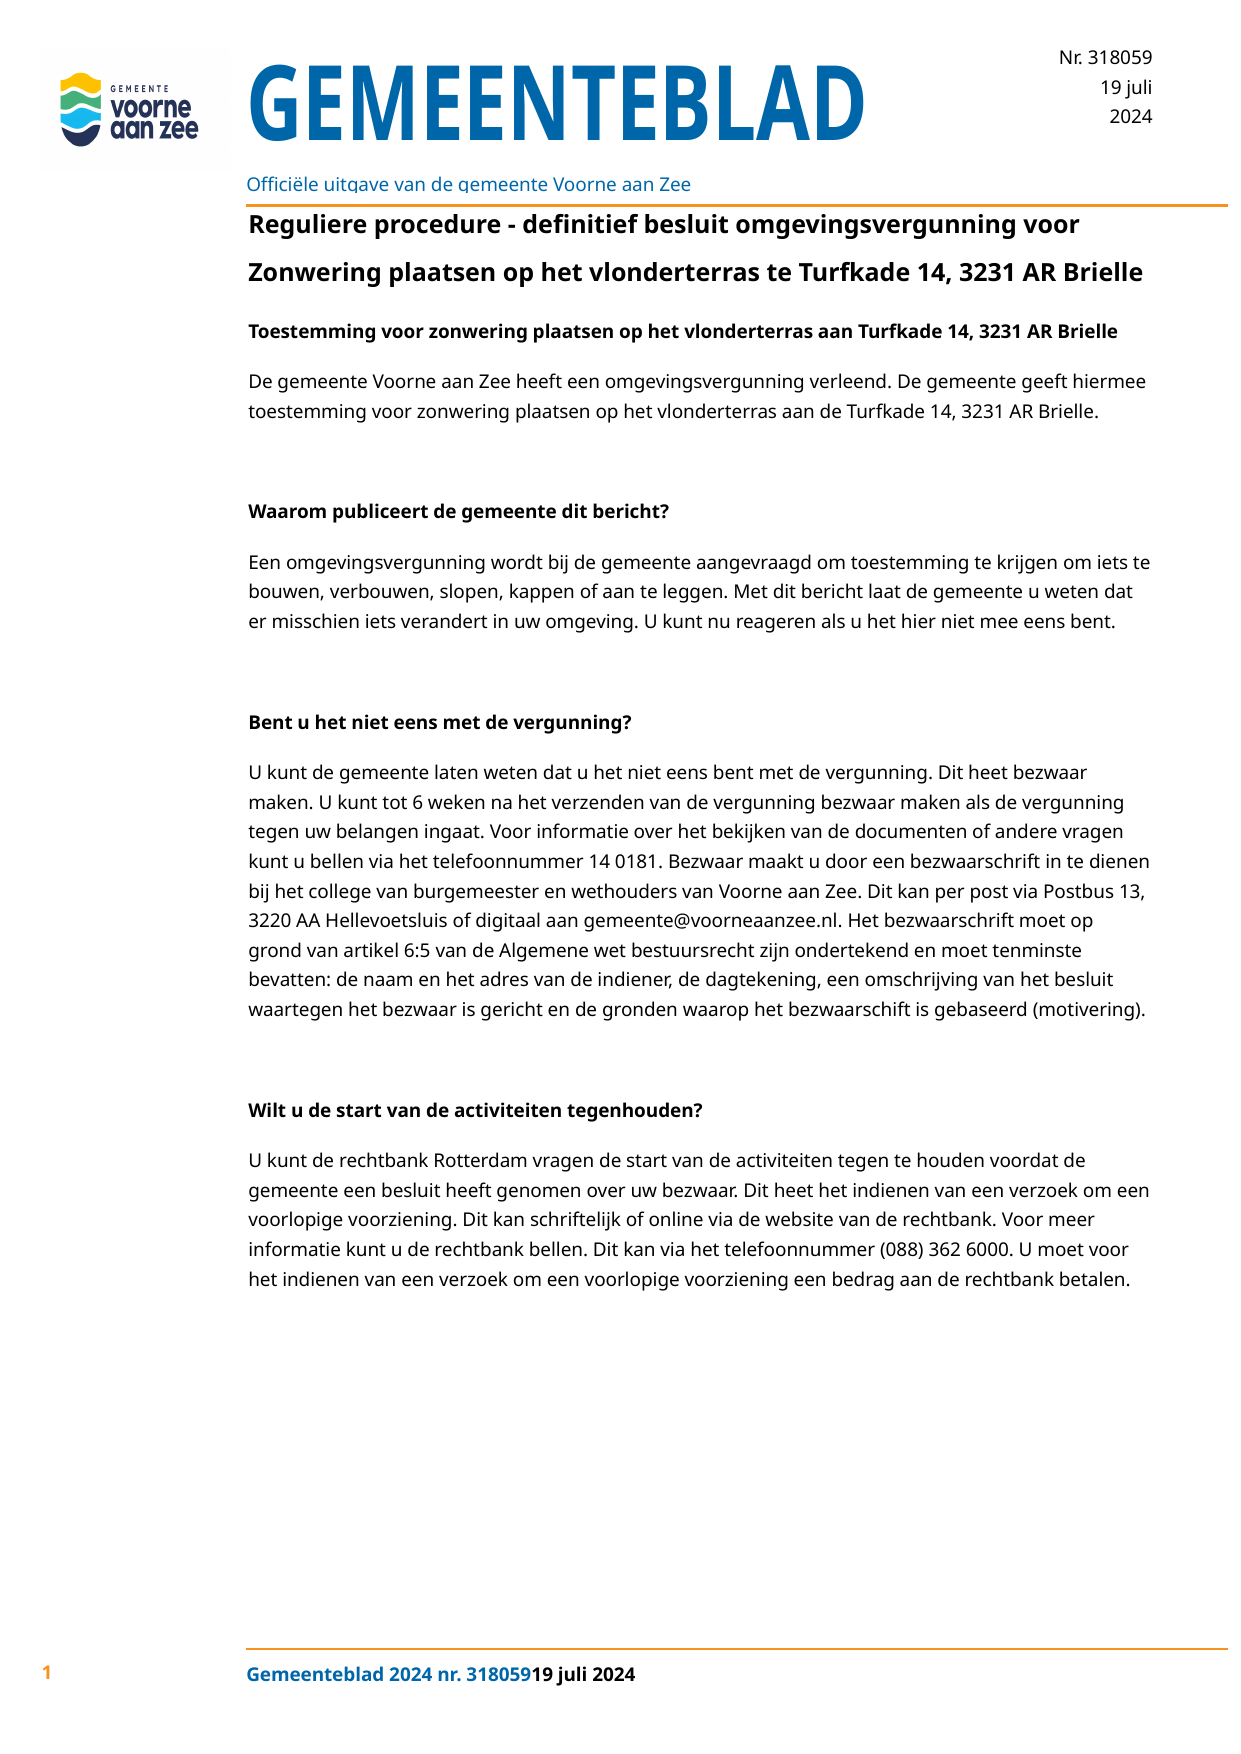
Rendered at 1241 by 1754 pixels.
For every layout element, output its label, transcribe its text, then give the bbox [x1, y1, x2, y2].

text Toestemming voor zonwering plaatsen op het vlonderterras aan Turfkade 14, 3231 AR Brielle [248, 318, 1152, 344]
text Een omgevingsvergunning wordt bij de gemeente aangevraagd om toestemming te krijgen om iets te bouwen, verbouwen, slopen, kappen of aan te leggen. Met dit bericht laat de gemeente u weten dat er misschien iets verandert in uw omgeving. U kunt nu reageren als u het hier niet mee eens bent. [248, 549, 1152, 634]
text Bent u het niet eens met de vergunning? [248, 709, 1152, 735]
text U kunt de gemeente laten weten dat u het niet eens bent met de vergunning. Dit heet bezwaar maken. U kunt tot 6 weken na het verzenden van de vergunning bezwaar maken als de vergunning tegen uw belangen ingaat. Voor informatie over het bekijken van de documenten of andere vragen kunt u bellen via het telefoonnummer 14 0181. Bezwaar maakt u door een bezwaarschrift in te dienen bij het college van burgemeester en wethouders van Voorne aan Zee. Dit kan per post via Postbus 13, 3220 AA Hellevoetsluis of digitaal aan gemeente@voorneaanzee.nl. Het bezwaarschrift moet op grond van artikel 6:5 van de Algemene wet bestuursrecht zijn ondertekend en moet tenminste bevatten: de naam en het adres van de indiener, de dagtekening, een omschrijving van het besluit waartegen het bezwaar is gericht en de gronden waarop het bezwaarschift is gebaseerd (motivering). [248, 759, 1152, 1022]
text Reguliere procedure - definitief besluit omgevingsvergunning voor Zonwering plaatsen op het vlonderterras te Turfkade 14, 3231 AR Brielle [248, 207, 1152, 288]
text Wilt u de start van de activiteiten tegenhouden? [248, 1097, 1152, 1123]
text De gemeente Voorne aan Zee heeft een omgevingsvergunning verleend. De gemeente geeft hiermee toestemming voor zonwering plaatsen op het vlonderterras aan de Turfkade 14, 3231 AR Brielle. [248, 368, 1152, 424]
text U kunt de rechtbank Rotterdam vragen de start van de activiteiten tegen te houden voordat de gemeente een besluit heeft genomen over uw bezwaar. Dit heet het indienen van een verzoek om een voorlopige voorziening. Dit kan schriftelijk of online via de website van de rechtbank. Voor meer informatie kunt u de rechtbank bellen. Dit kan via het telefoonnummer (088) 362 6000. U moet voor het indienen van een verzoek om een voorlopige voorziening een bedrag aan de rechtbank betalen. [248, 1147, 1152, 1292]
text Waarom publiceert de gemeente dit bericht? [248, 499, 1152, 524]
picture [41, 47, 231, 172]
